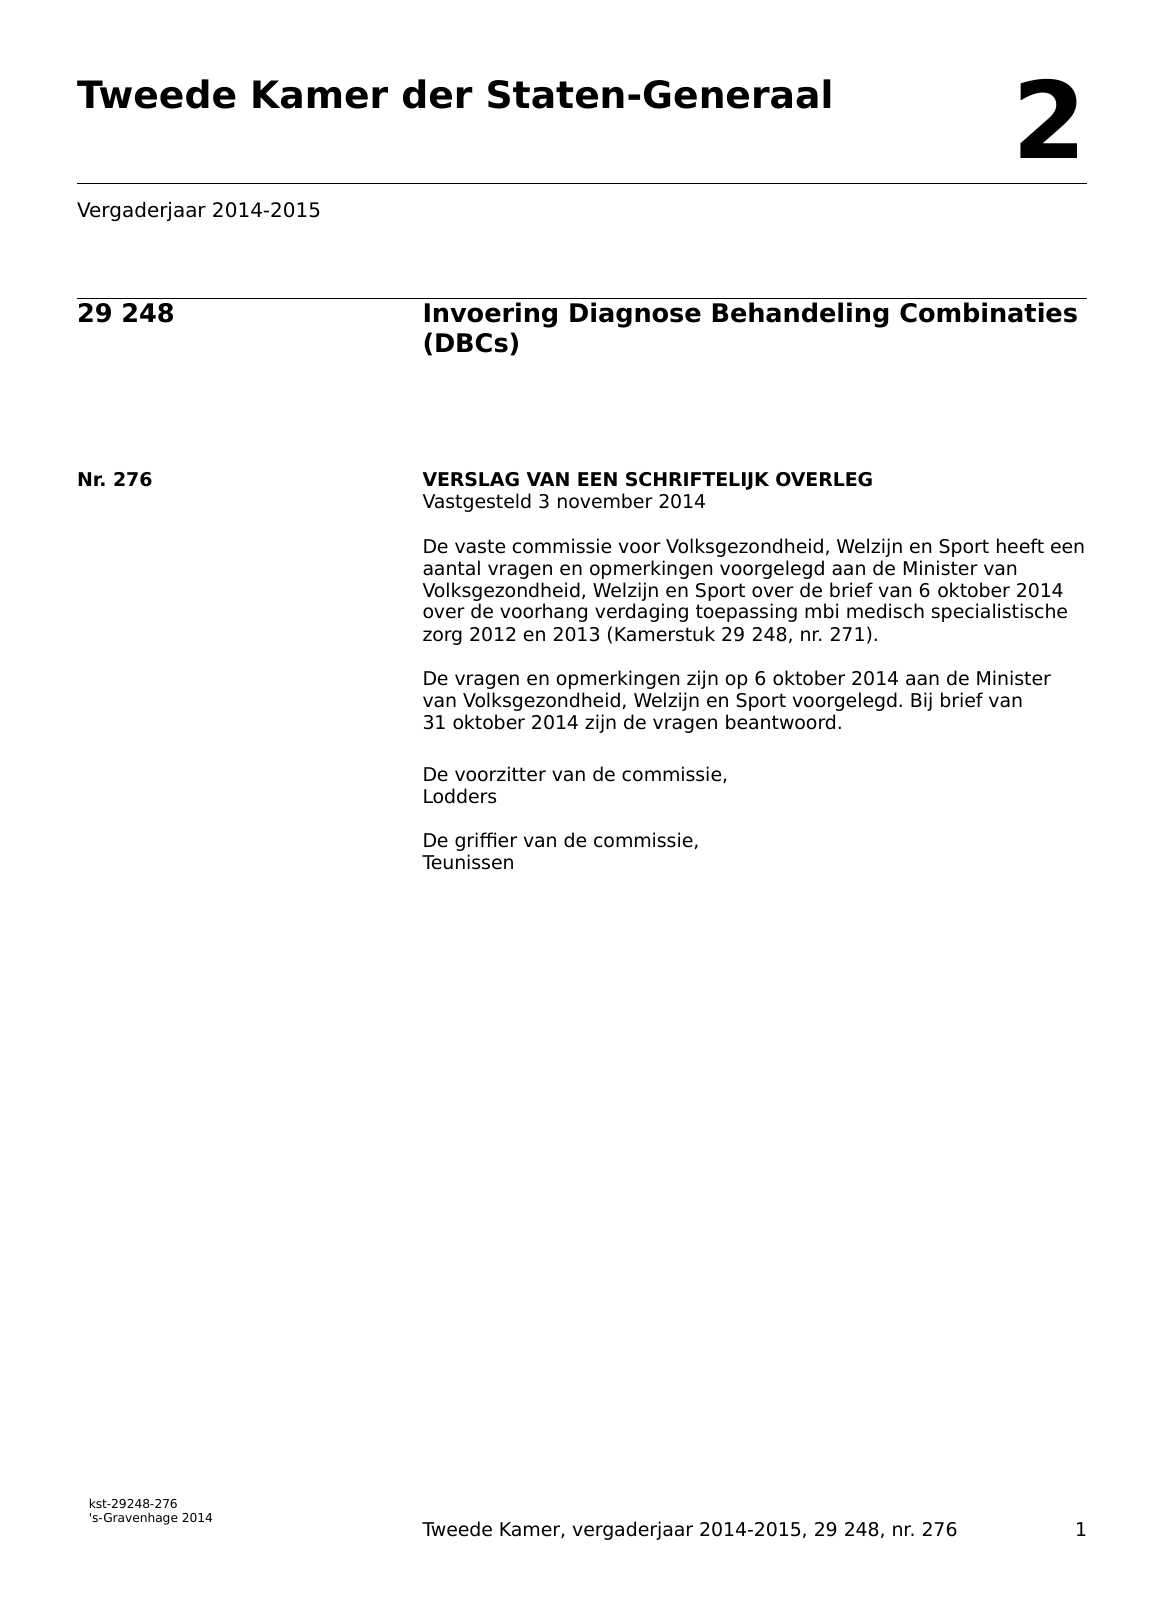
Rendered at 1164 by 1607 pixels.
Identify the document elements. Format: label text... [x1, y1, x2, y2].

text De voorzitter van de commissie, Lodders [422, 763, 1087, 807]
text Vastgesteld 3 november 2014 [422, 491, 1087, 513]
table_header 2 [886, 59, 1087, 183]
text De vragen en opmerkingen zijn op 6 oktober 2014 aan de Minister van Volksgezondheid, Welzijn en Sport voorgelegd. Bij brief van 31 oktober 2014 zijn de vragen beantwoord. [422, 668, 1087, 733]
text De vaste commissie voor Volksgezondheid, Welzijn en Sport heeft een aantal vragen en opmerkingen voorgelegd aan de Minister van Volksgezondheid, Welzijn en Sport over de brief van 6 oktober 2014 over de voorhang verdaging toepassing mbi medisch specialistische zorg 2012 en 2013 (Kamerstuk 29 248, nr. 271). [422, 536, 1087, 645]
text 's-Gravenhage 2014 [88, 1511, 323, 1525]
subtitle 29 248 Invoering Diagnose Behandeling Combinaties (DBCs) [77, 299, 1087, 358]
text De griffier van de commissie, Teunissen [422, 830, 1087, 874]
table_cell Vergaderjaar 2014-2015 [77, 184, 1087, 298]
table_header Tweede Kamer der Staten-Generaal [77, 59, 886, 183]
text kst-29248-276 [88, 1497, 323, 1511]
subtitle Nr. 276 VERSLAG VAN EEN SCHRIFTELIJK OVERLEG [77, 469, 1087, 491]
